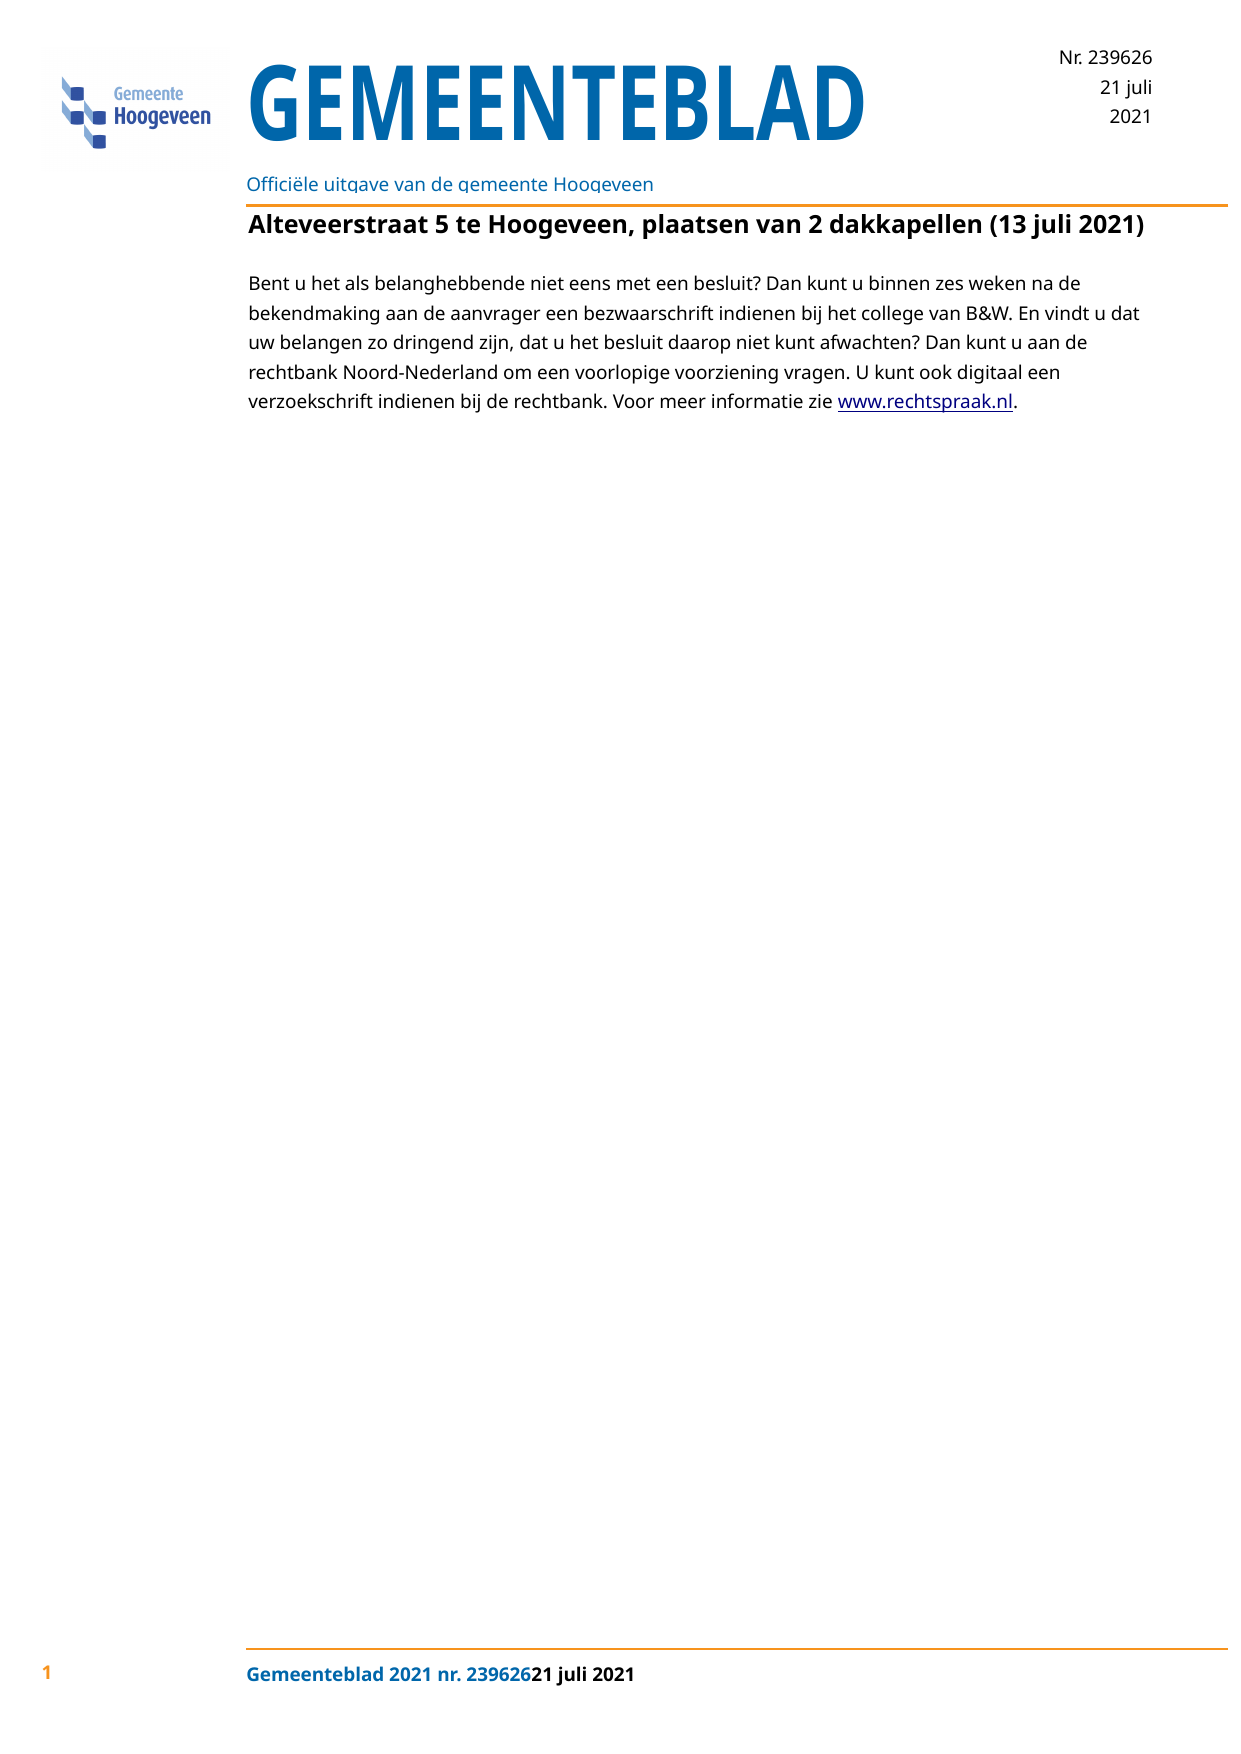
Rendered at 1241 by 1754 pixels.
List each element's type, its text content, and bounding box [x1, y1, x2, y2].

text Bent u het als belanghebbende niet eens met een besluit? Dan kunt u binnen zes weken na de bekendmaking aan de aanvrager een bezwaarschrift indienen bij het college van B&W. En vindt u dat uw belangen zo dringend zijn, dat u het besluit daarop niet kunt afwachten? Dan kunt u aan de rechtbank Noord-Nederland om een voorlopige voorziening vragen. U kunt ook digitaal een verzoekschrift indienen bij de rechtbank. Voor meer informatie zie www.rechtspraak.nl. [248, 270, 1152, 414]
picture [41, 47, 231, 172]
text Alteveerstraat 5 te Hoogeveen, plaatsen van 2 dakkapellen (13 juli 2021) [248, 207, 1152, 241]
